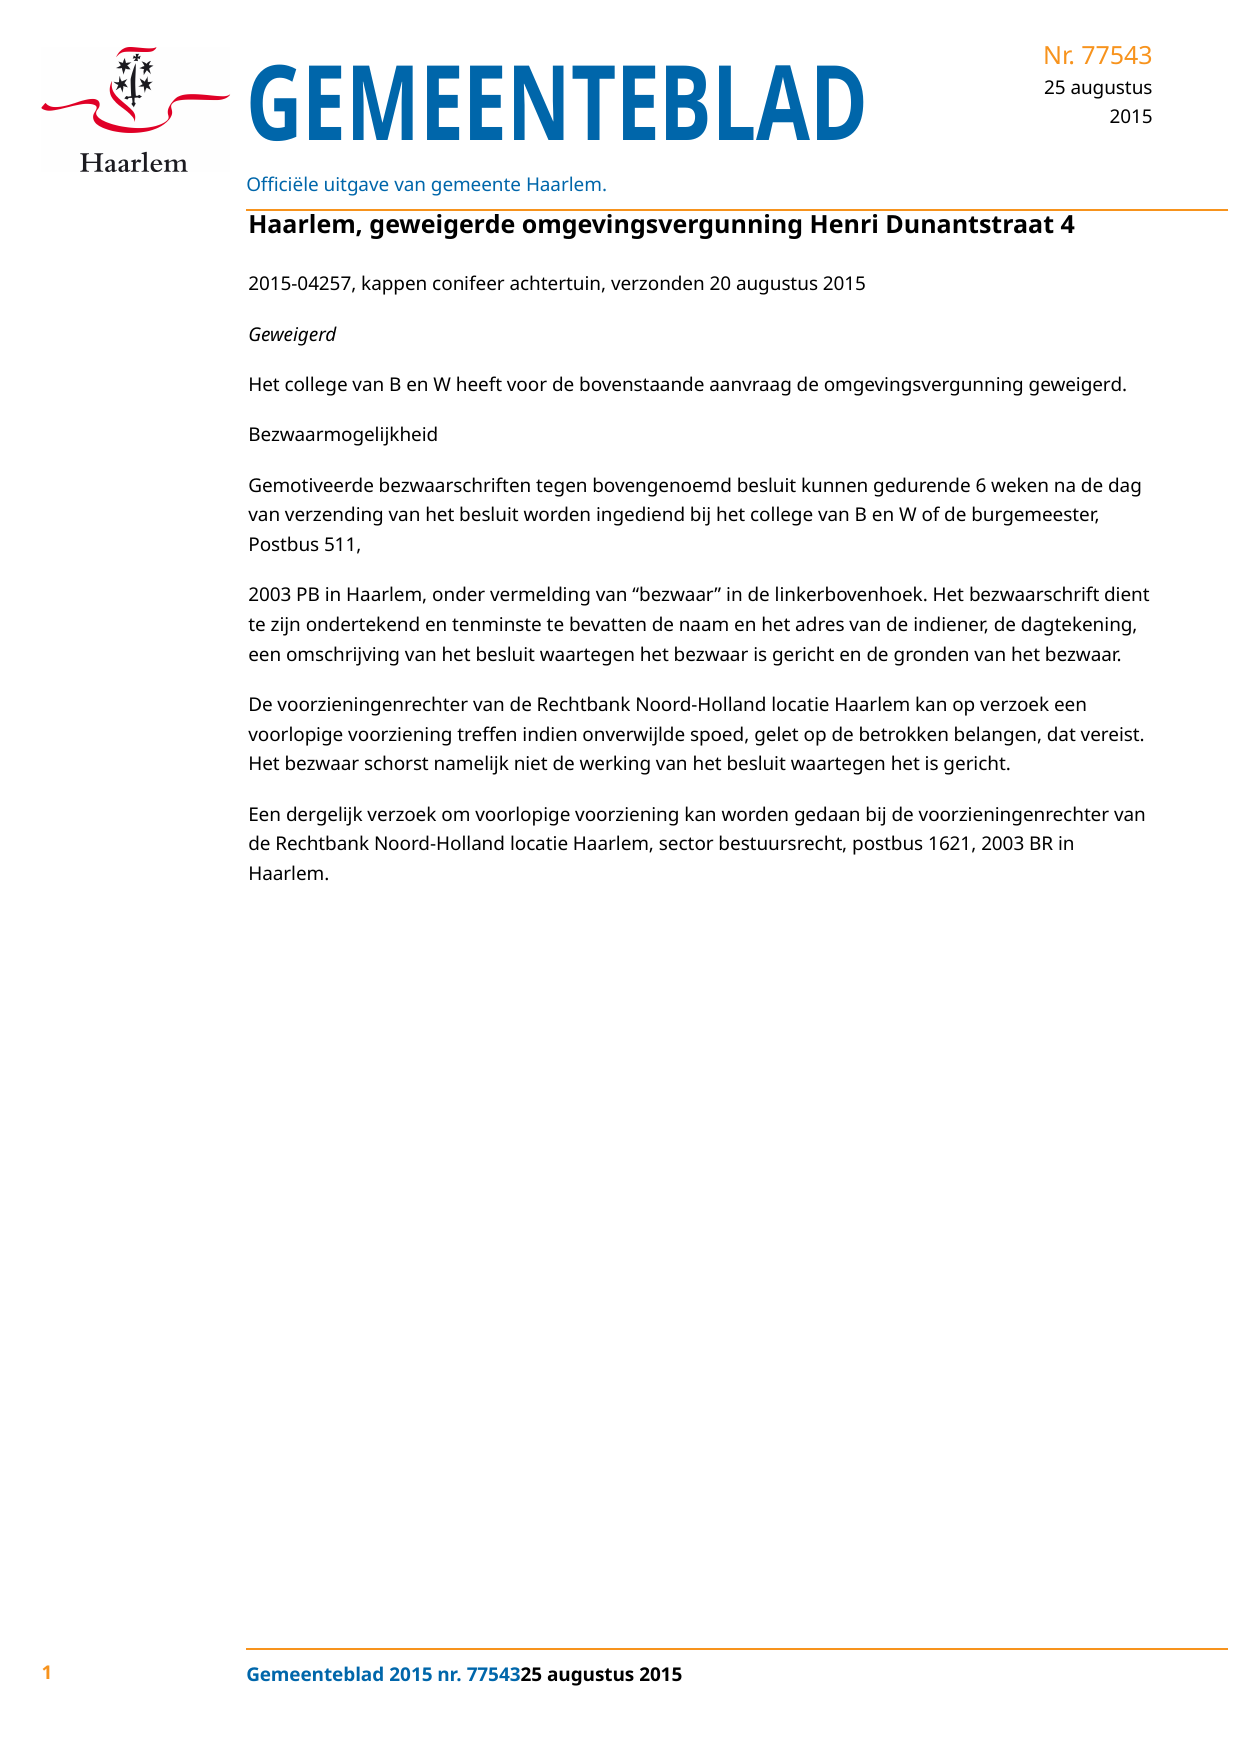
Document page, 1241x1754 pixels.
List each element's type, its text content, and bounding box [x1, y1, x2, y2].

text 2015-04257, kappen conifeer achtertuin, verzonden 20 augustus 2015 [248, 270, 1152, 296]
text De voorzieningenrechter van de Rechtbank Noord-Holland locatie Haarlem kan op verzoek een voorlopige voorziening treffen indien onverwijlde spoed, gelet op de betrokken belangen, dat vereist. Het bezwaar schorst namelijk niet de werking van het besluit waartegen het is gericht. [248, 691, 1152, 776]
text Een dergelijk verzoek om voorlopige voorziening kan worden gedaan bij de voorzieningenrechter van de Rechtbank Noord-Holland locatie Haarlem, sector bestuursrecht, postbus 1621, 2003 BR in Haarlem. [248, 801, 1152, 886]
text Gemotiveerde bezwaarschriften tegen bovengenoemd besluit kunnen gedurende 6 weken na de dag van verzending van het besluit worden ingediend bij het college van B en W of de burgemeester, Postbus 511, [248, 472, 1152, 557]
text Geweigerd [248, 321, 1152, 346]
picture [41, 47, 231, 172]
text Haarlem, geweigerde omgevingsvergunning Henri Dunantstraat 4 [248, 211, 1152, 241]
text 2003 PB in Haarlem, onder vermelding van “bezwaar” in de linkerbovenhoek. Het bezwaarschrift dient te zijn ondertekend en tenminste te bevatten de naam en het adres van de indiener, de dagtekening, een omschrijving van het besluit waartegen het bezwaar is gericht en de gronden van het bezwaar. [248, 582, 1152, 666]
text Het college van B en W heeft voor de bovenstaande aanvraag de omgevingsvergunning geweigerd. [248, 371, 1152, 397]
text Bezwaarmogelijkheid [248, 422, 1152, 447]
